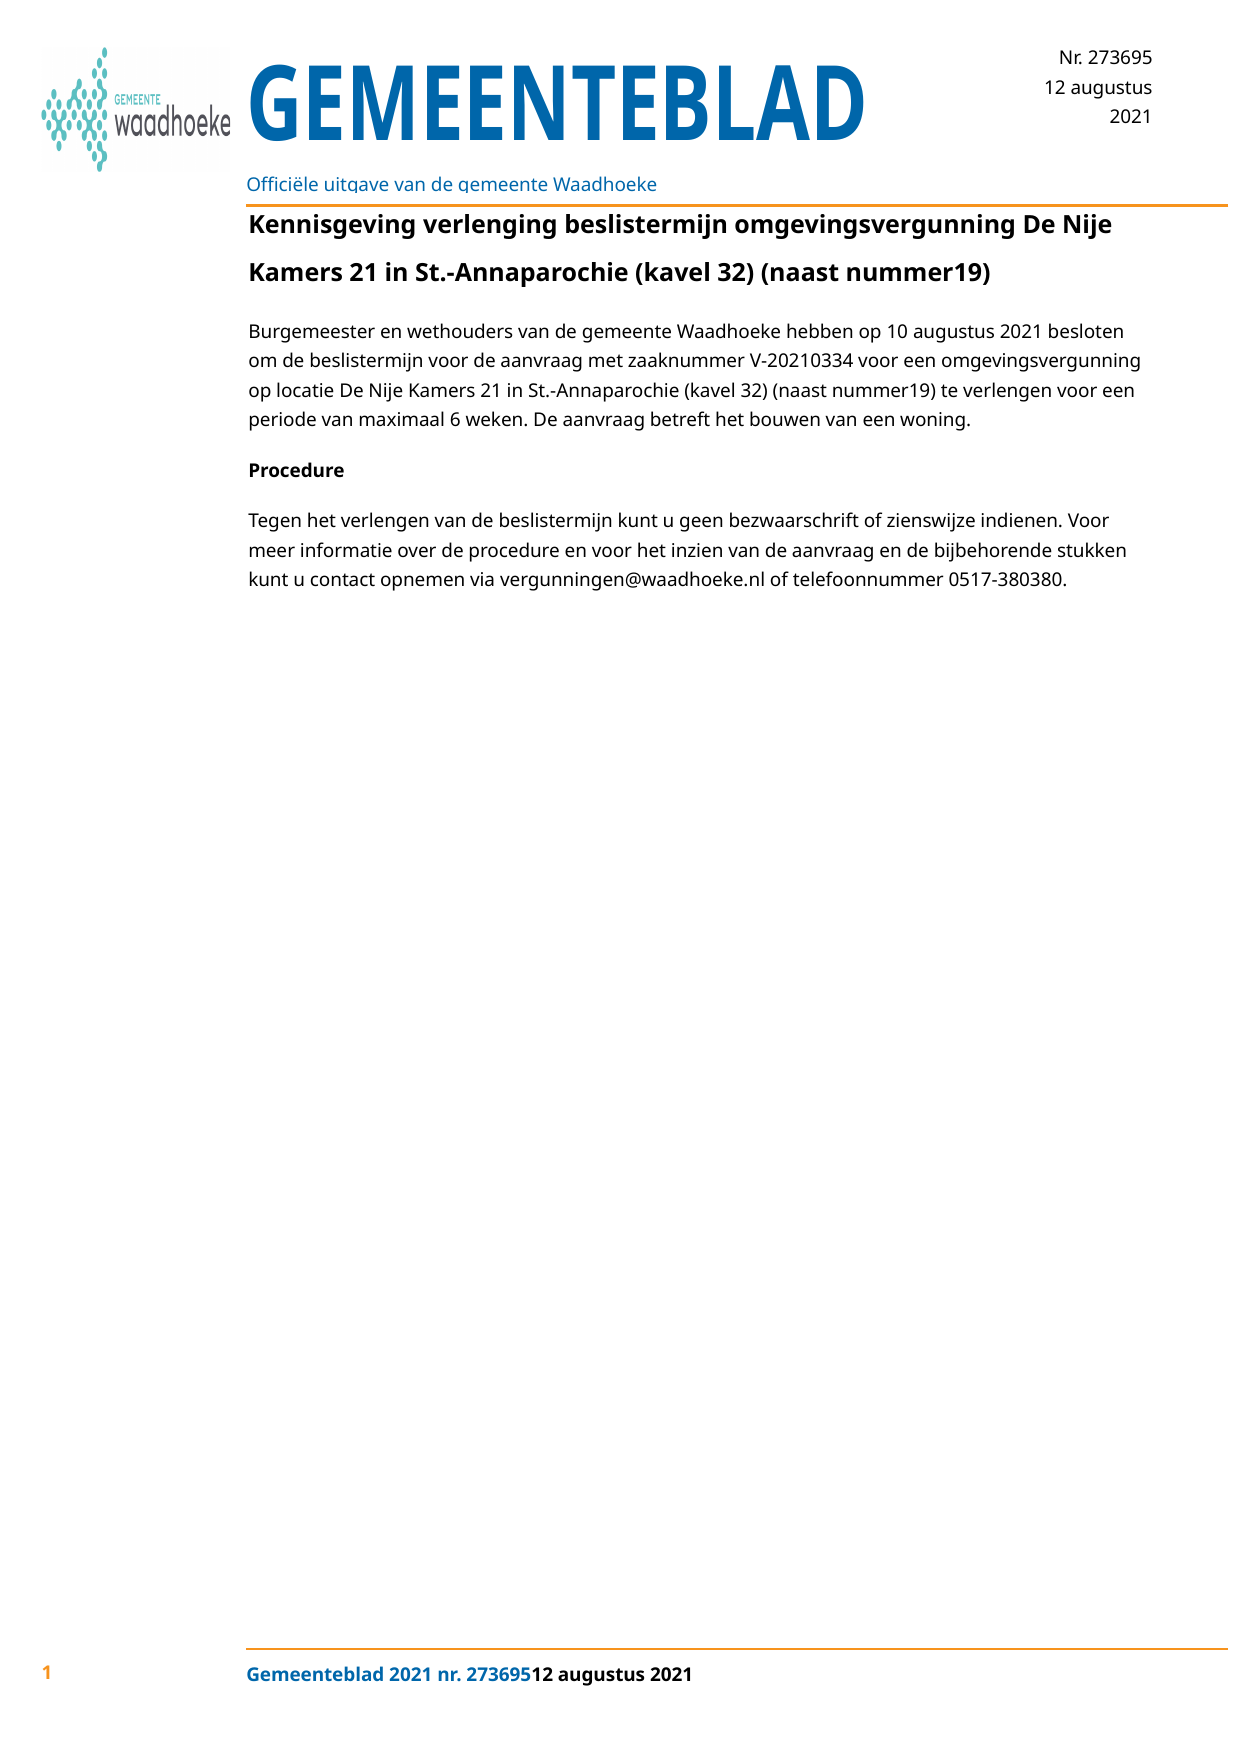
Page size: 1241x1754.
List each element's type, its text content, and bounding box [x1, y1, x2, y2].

text Kennisgeving verlenging beslistermijn omgevingsvergunning De Nije Kamers 21 in St.-Annaparochie (kavel 32) (naast nummer19) [248, 207, 1152, 288]
text Procedure [248, 457, 1152, 483]
text Burgemeester en wethouders van de gemeente Waadhoeke hebben op 10 augustus 2021 besloten om de beslistermijn voor de aanvraag met zaaknummer V-20210334 voor een omgevingsvergunning op locatie De Nije Kamers 21 in St.-Annaparochie (kavel 32) (naast nummer19) te verlengen voor een periode van maximaal 6 weken. De aanvraag betreft het bouwen van een woning. [248, 318, 1152, 432]
picture [41, 47, 231, 172]
text Tegen het verlengen van de beslistermijn kunt u geen bezwaarschrift of zienswijze indienen. Voor meer informatie over de procedure en voor het inzien van de aanvraag en de bijbehorende stukken kunt u contact opnemen via vergunningen@waadhoeke.nl of telefoonnummer 0517-380380. [248, 507, 1152, 592]
